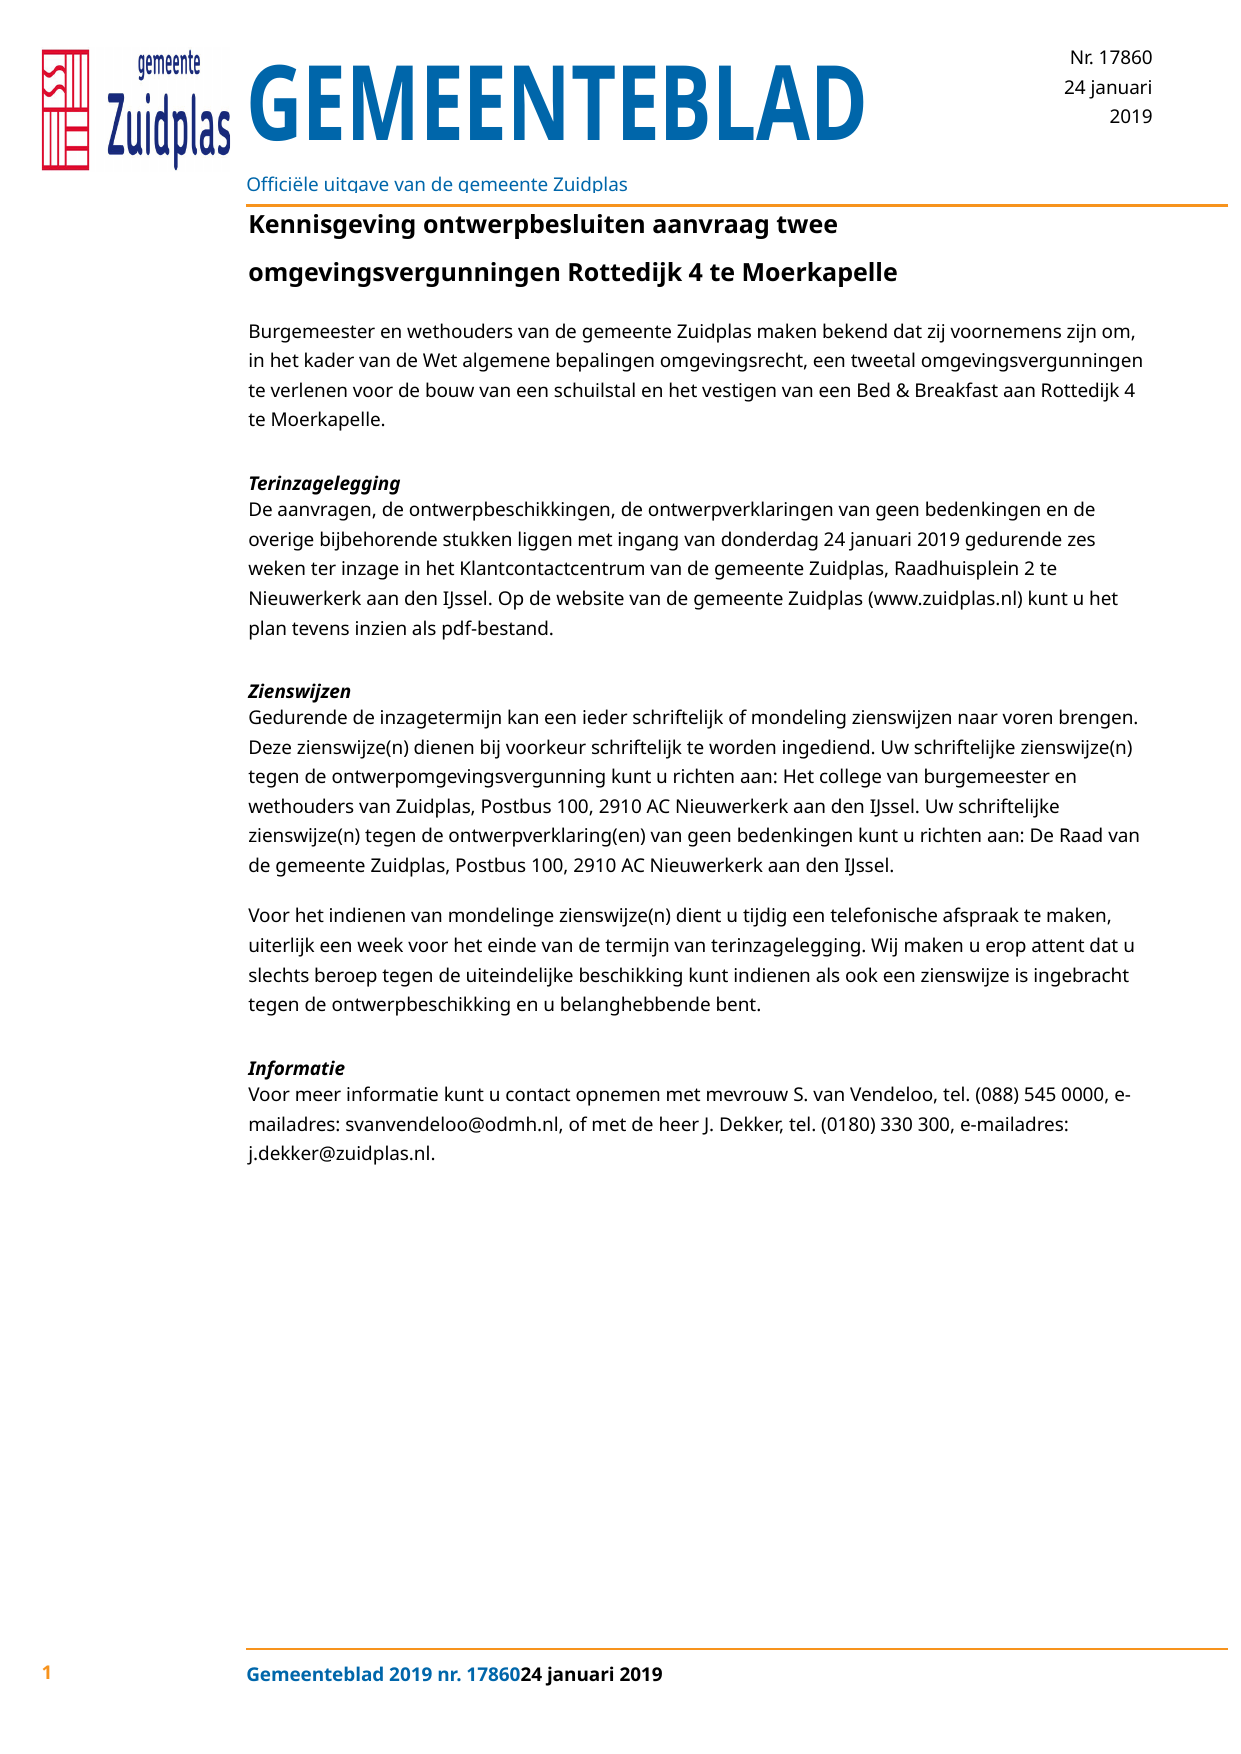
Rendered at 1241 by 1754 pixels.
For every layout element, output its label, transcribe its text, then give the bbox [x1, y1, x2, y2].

text De aanvragen, de ontwerpbeschikkingen, de ontwerpverklaringen van geen bedenkingen en de overige bijbehorende stukken liggen met ingang van donderdag 24 januari 2019 gedurende zes weken ter inzage in het Klantcontactcentrum van de gemeente Zuidplas, Raadhuisplein 2 te Nieuwerkerk aan den IJssel. Op de website van de gemeente Zuidplas (www.zuidplas.nl) kunt u het plan tevens inzien als pdf-bestand. [248, 496, 1152, 640]
picture [41, 47, 231, 172]
text Terinzagelegging [248, 471, 1152, 496]
text Kennisgeving ontwerpbesluiten aanvraag twee omgevingsvergunningen Rottedijk 4 te Moerkapelle [248, 207, 1152, 288]
text Voor meer informatie kunt u contact opnemen met mevrouw S. van Vendeloo, tel. (088) 545 0000, e-mailadres: svanvendeloo@odmh.nl, of met de heer J. Dekker, tel. (0180) 330 300, e-mailadres: j.dekker@zuidplas.nl. [248, 1081, 1152, 1166]
text Informatie [248, 1055, 1152, 1081]
text Voor het indienen van mondelinge zienswijze(n) dient u tijdig een telefonische afspraak te maken, uiterlijk een week voor het einde van de termijn van terinzagelegging. Wij maken u erop attent dat u slechts beroep tegen de uiteindelijke beschikking kunt indienen als ook een zienswijze is ingebracht tegen de ontwerpbeschikking en u belanghebbende bent. [248, 903, 1152, 1017]
text Zienswijzen [248, 679, 1152, 704]
text Burgemeester en wethouders van de gemeente Zuidplas maken bekend dat zij voornemens zijn om, in het kader van de Wet algemene bepalingen omgevingsrecht, een tweetal omgevingsvergunningen te verlenen voor de bouw van een schuilstal en het vestigen van een Bed & Breakfast aan Rottedijk 4 te Moerkapelle. [248, 318, 1152, 432]
text Gedurende de inzagetermijn kan een ieder schriftelijk of mondeling zienswijzen naar voren brengen. Deze zienswijze(n) dienen bij voorkeur schriftelijk te worden ingediend. Uw schriftelijke zienswijze(n) tegen de ontwerpomgevingsvergunning kunt u richten aan: Het college van burgemeester en wethouders van Zuidplas, Postbus 100, 2910 AC Nieuwerkerk aan den IJssel. Uw schriftelijke zienswijze(n) tegen de ontwerpverklaring(en) van geen bedenkingen kunt u richten aan: De Raad van de gemeente Zuidplas, Postbus 100, 2910 AC Nieuwerkerk aan den IJssel. [248, 704, 1152, 878]
